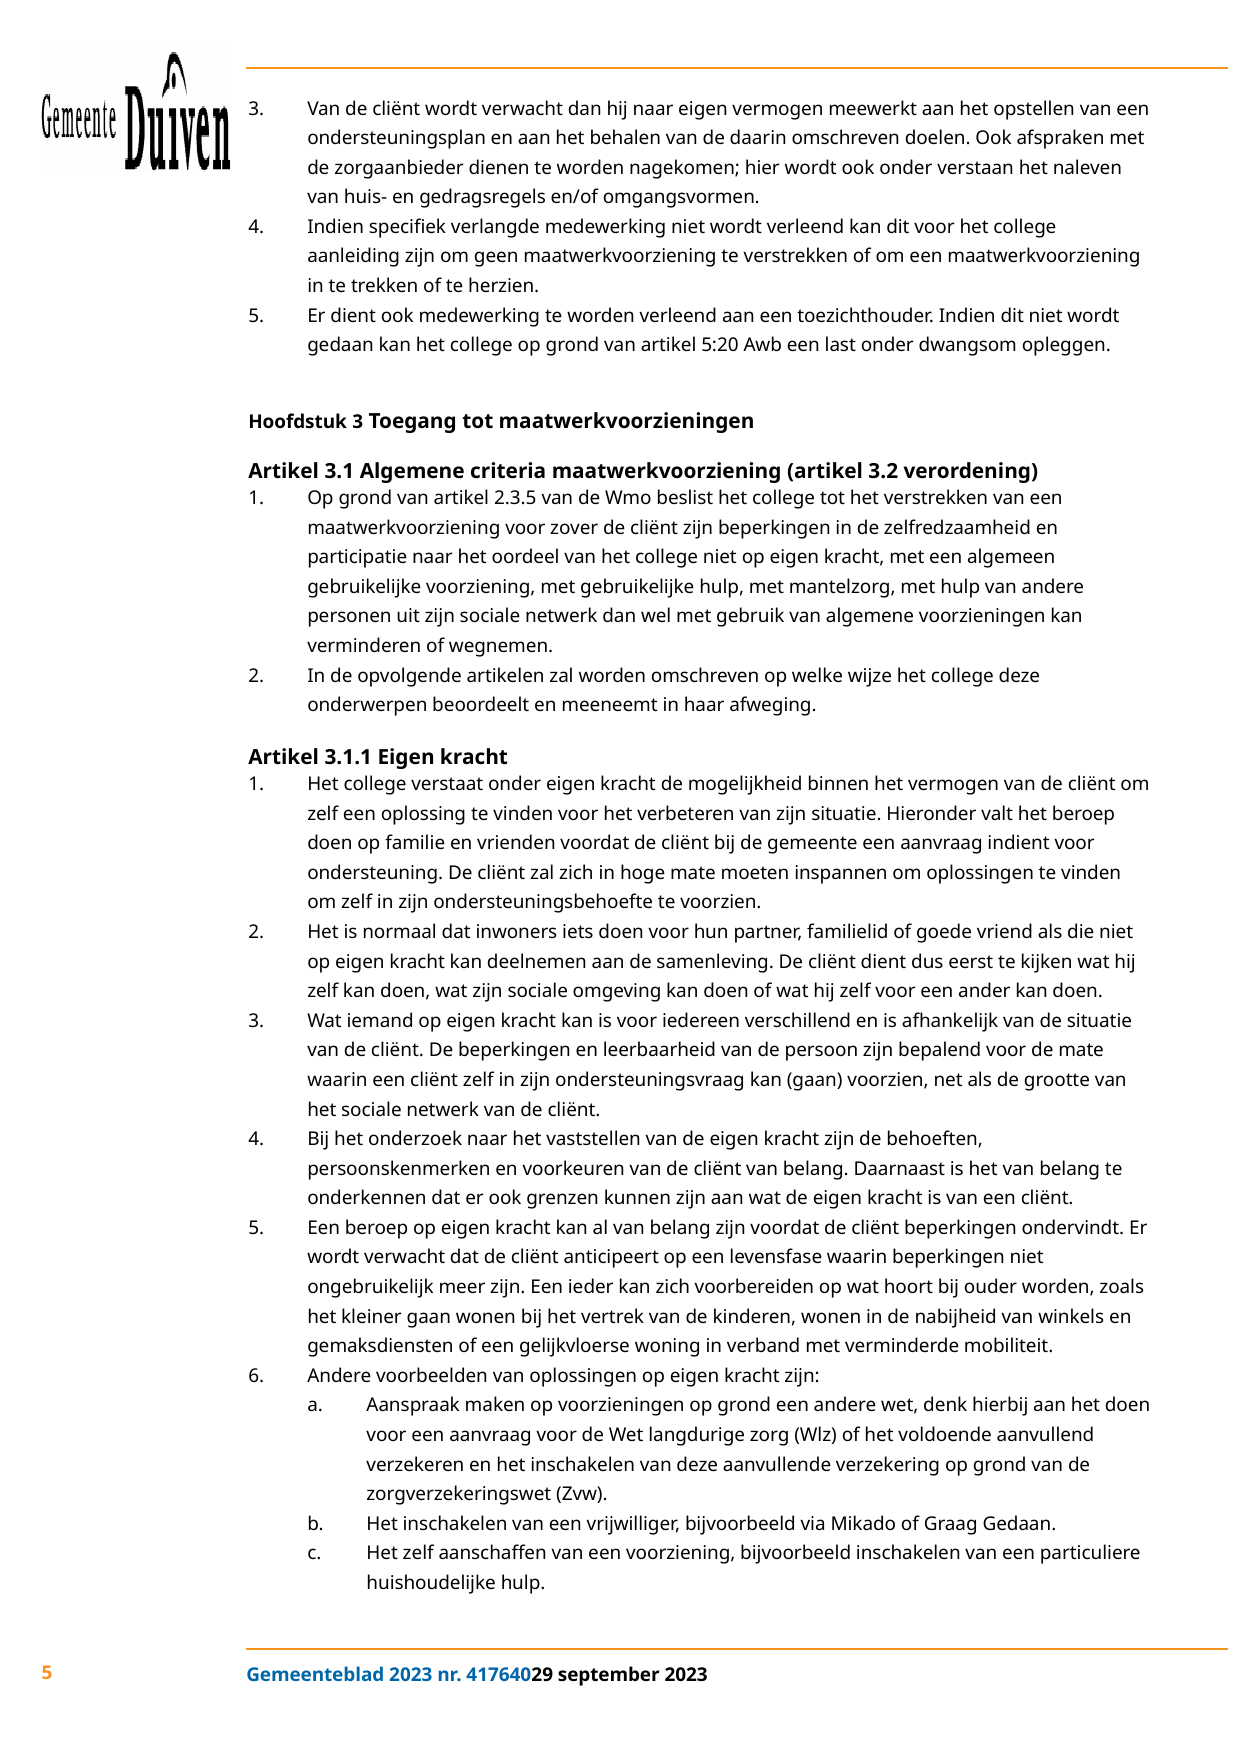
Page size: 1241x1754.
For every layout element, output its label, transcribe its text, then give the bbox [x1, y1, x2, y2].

text Artikel 3.1.1 Eigen kracht [248, 742, 1152, 770]
list Het inschakelen van een vrijwilliger, bijvoorbeeld via Mikado of Graag Gedaan. [307, 1510, 1152, 1536]
list Een beroep op eigen kracht kan al van belang zijn voordat de cliënt beperkingen ondervindt. Er wordt verwacht dat de cliënt anticipeert op een levensfase waarin beperkingen niet ongebruikelijk meer zijn. Een ieder kan zich voorbereiden op wat hoort bij ouder worden, zoals het kleiner gaan wonen bij het vertrek van de kinderen, wonen in de nabijheid van winkels en gemaksdiensten of een gelijkvloerse woning in verband met verminderde mobiliteit. [248, 1214, 1152, 1358]
list Op grond van artikel 2.3.5 van de Wmo beslist het college tot het verstrekken van een maatwerkvoorziening voor zover de cliënt zijn beperkingen in de zelfredzaamheid en participatie naar het oordeel van het college niet op eigen kracht, met een algemeen gebruikelijke voorziening, met gebruikelijke hulp, met mantelzorg, met hulp van andere personen uit zijn sociale netwerk dan wel met gebruik van algemene voorzieningen kan verminderen of wegnemen. [248, 484, 1152, 658]
list Het zelf aanschaffen van een voorziening, bijvoorbeeld inschakelen van een particuliere huishoudelijke hulp. [307, 1539, 1152, 1595]
list Bij het onderzoek naar het vaststellen van de eigen kracht zijn de behoeften, persoonskenmerken en voorkeuren van de cliënt van belang. Daarnaast is het van belang te onderkennen dat er ook grenzen kunnen zijn aan wat de eigen kracht is van een cliënt. [248, 1125, 1152, 1210]
text Hoofdstuk 3 Toegang tot maatwerkvoorzieningen [248, 407, 1152, 435]
list Andere voorbeelden van oplossingen op eigen kracht zijn: [248, 1362, 1152, 1388]
list Wat iemand op eigen kracht kan is voor iedereen verschillend en is afhankelijk van de situatie van de cliënt. De beperkingen en leerbaarheid van de persoon zijn bepalend voor de mate waarin een cliënt zelf in zijn ondersteuningsvraag kan (gaan) voorzien, net als de grootte van het sociale netwerk van de cliënt. [248, 1007, 1152, 1121]
list Het college verstaat onder eigen kracht de mogelijkheid binnen het vermogen van de cliënt om zelf een oplossing te vinden voor het verbeteren van zijn situatie. Hieronder valt het beroep doen op familie en vrienden voordat de cliënt bij de gemeente een aanvraag indient voor ondersteuning. De cliënt zal zich in hoge mate moeten inspannen om oplossingen te vinden om zelf in zijn ondersteuningsbehoefte te voorzien. [248, 770, 1152, 914]
list Het is normaal dat inwoners iets doen voor hun partner, familielid of goede vriend als die niet op eigen kracht kan deelnemen aan de samenleving. De cliënt dient dus eerst te kijken wat hij zelf kan doen, wat zijn sociale omgeving kan doen of wat hij zelf voor een ander kan doen. [248, 918, 1152, 1003]
text Artikel 3.1 Algemene criteria maatwerkvoorziening (artikel 3.2 verordening) [248, 456, 1152, 484]
list Van de cliënt wordt verwacht dan hij naar eigen vermogen meewerkt aan het opstellen van een ondersteuningsplan en aan het behalen van de daarin omschreven doelen. Ook afspraken met de zorgaanbieder dienen te worden nagekomen; hier wordt ook onder verstaan het naleven van huis- en gedragsregels en/of omgangsvormen. [248, 95, 1152, 209]
list Indien specifiek verlangde medewerking niet wordt verleend kan dit voor het college aanleiding zijn om geen maatwerkvoorziening te verstrekken of om een maatwerkvoorziening in te trekken of te herzien. [248, 213, 1152, 298]
picture [41, 47, 231, 172]
list Er dient ook medewerking te worden verleend aan een toezichthouder. Indien dit niet wordt gedaan kan het college op grond van artikel 5:20 Awb een last onder dwangsom opleggen. [248, 302, 1152, 357]
list Aanspraak maken op voorzieningen op grond een andere wet, denk hierbij aan het doen voor een aanvraag voor de Wet langdurige zorg (Wlz) of het voldoende aanvullend verzekeren en het inschakelen van deze aanvullende verzekering op grond van de zorgverzekeringswet (Zvw). [307, 1392, 1152, 1506]
list In de opvolgende artikelen zal worden omschreven op welke wijze het college deze onderwerpen beoordeelt en meeneemt in haar afweging. [248, 662, 1152, 717]
